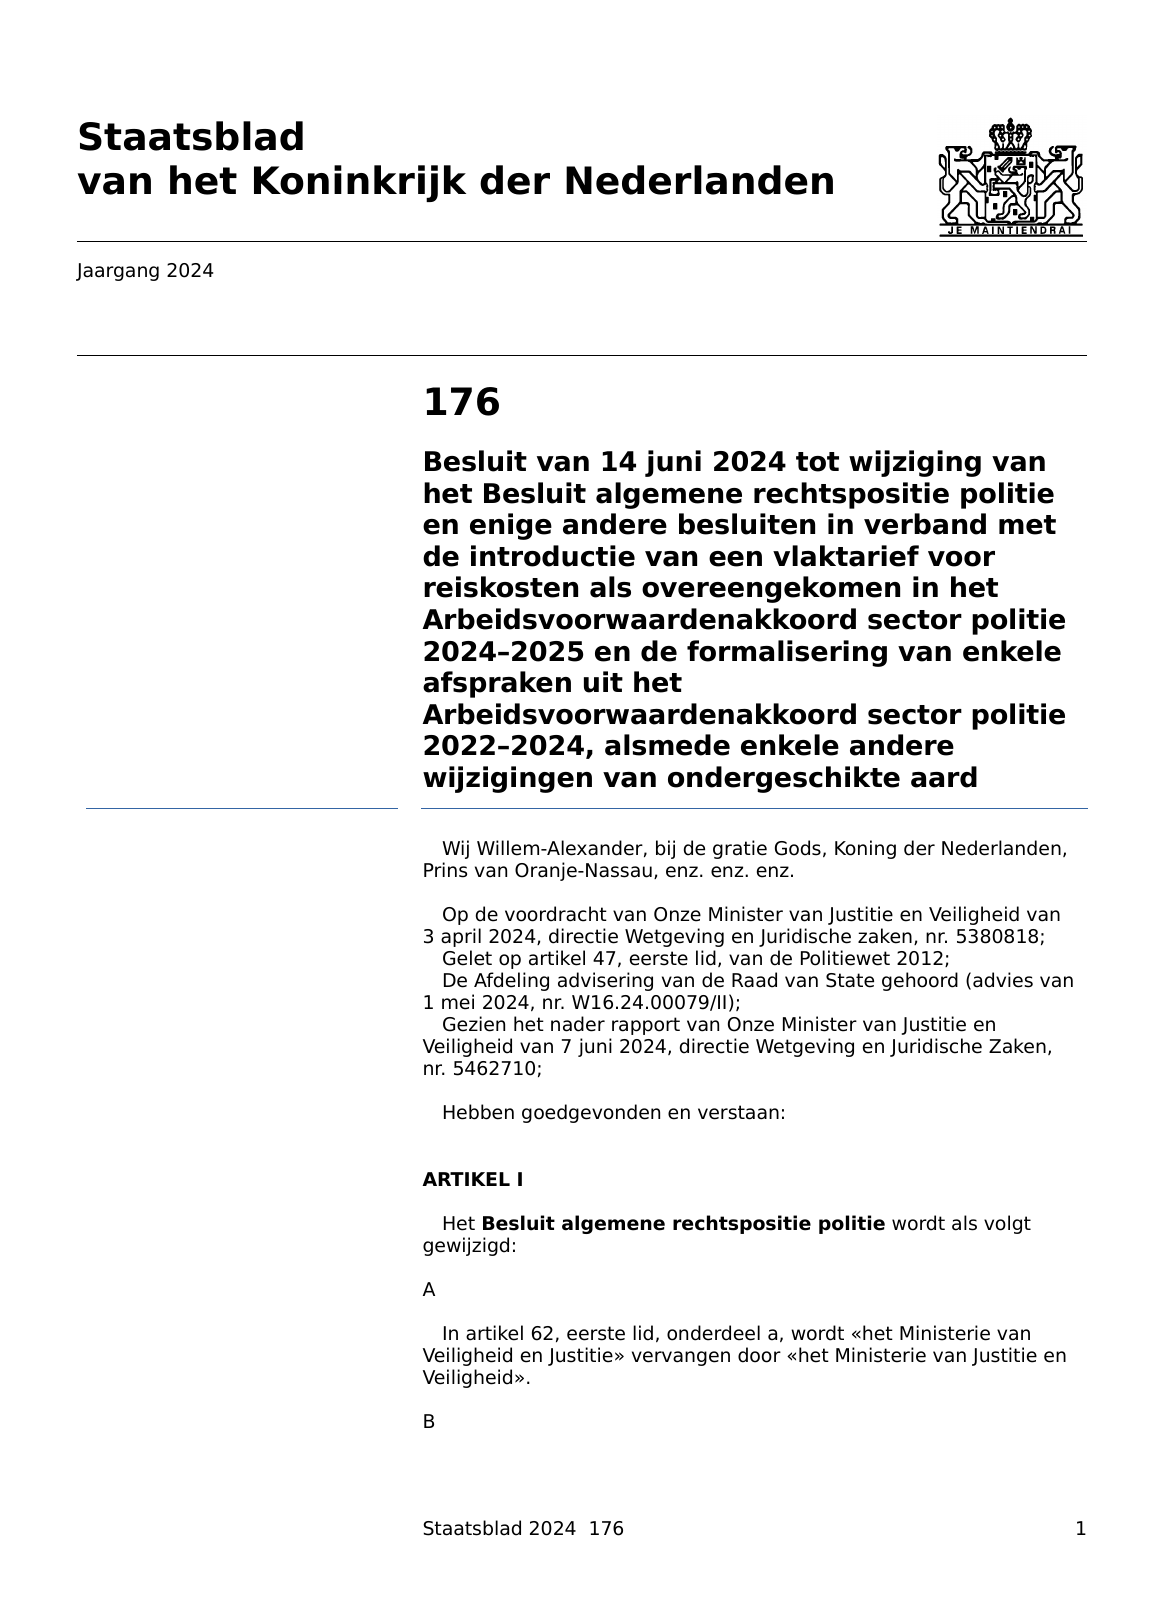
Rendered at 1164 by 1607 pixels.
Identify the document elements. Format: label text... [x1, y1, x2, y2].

subtitle ARTIKEL I [422, 1169, 1087, 1191]
subtitle 176 [422, 381, 1087, 424]
text Wij Willem-Alexander, bij de gratie Gods, Koning der Nederlanden, Prins van Oranje-Nassau, enz. enz. enz. [422, 838, 1087, 882]
text Gezien het nader rapport van Onze Minister van Justitie en Veiligheid van 7 juni 2024, directie Wetgeving en Juridische Zaken, nr. 5462710; [422, 1014, 1087, 1080]
table_header [886, 100, 1087, 241]
text Het Besluit algemene rechtspositie politie wordt als volgt gewijzigd: [422, 1213, 1087, 1257]
picture [936, 115, 1087, 240]
text Gelet op artikel 47, eerste lid, van de Politiewet 2012; [422, 948, 1087, 970]
text De Afdeling advisering van de Raad van State gehoord (advies van 1 mei 2024, nr. W16.24.00079/II); [422, 970, 1087, 1014]
table_cell Jaargang 2024 [77, 242, 1087, 355]
text B [422, 1411, 1087, 1433]
text In artikel 62, eerste lid, onderdeel a, wordt «het Ministerie van Veiligheid en Justitie» vervangen door «het Ministerie van Justitie en Veiligheid». [422, 1323, 1087, 1389]
text Besluit van 14 juni 2024 tot wijziging van het Besluit algemene rechtspositie politie en enige andere besluiten in verband met de introductie van een vlaktarief voor reiskosten als overeengekomen in het Arbeidsvoorwaardenakkoord sector politie 2024–2025 en de formalisering van enkele afspraken uit het Arbeidsvoorwaardenakkoord sector politie 2022–2024, alsmede enkele andere wijzigingen van ondergeschikte aard [422, 447, 1087, 794]
text Hebben goedgevonden en verstaan: [422, 1102, 1087, 1124]
text A [422, 1279, 1087, 1301]
text Op de voordracht van Onze Minister van Justitie en Veiligheid van 3 april 2024, directie Wetgeving en Juridische zaken, nr. 5380818; [422, 904, 1087, 948]
table_header Staatsblad van het Koninkrijk der Nederlanden [77, 100, 886, 241]
